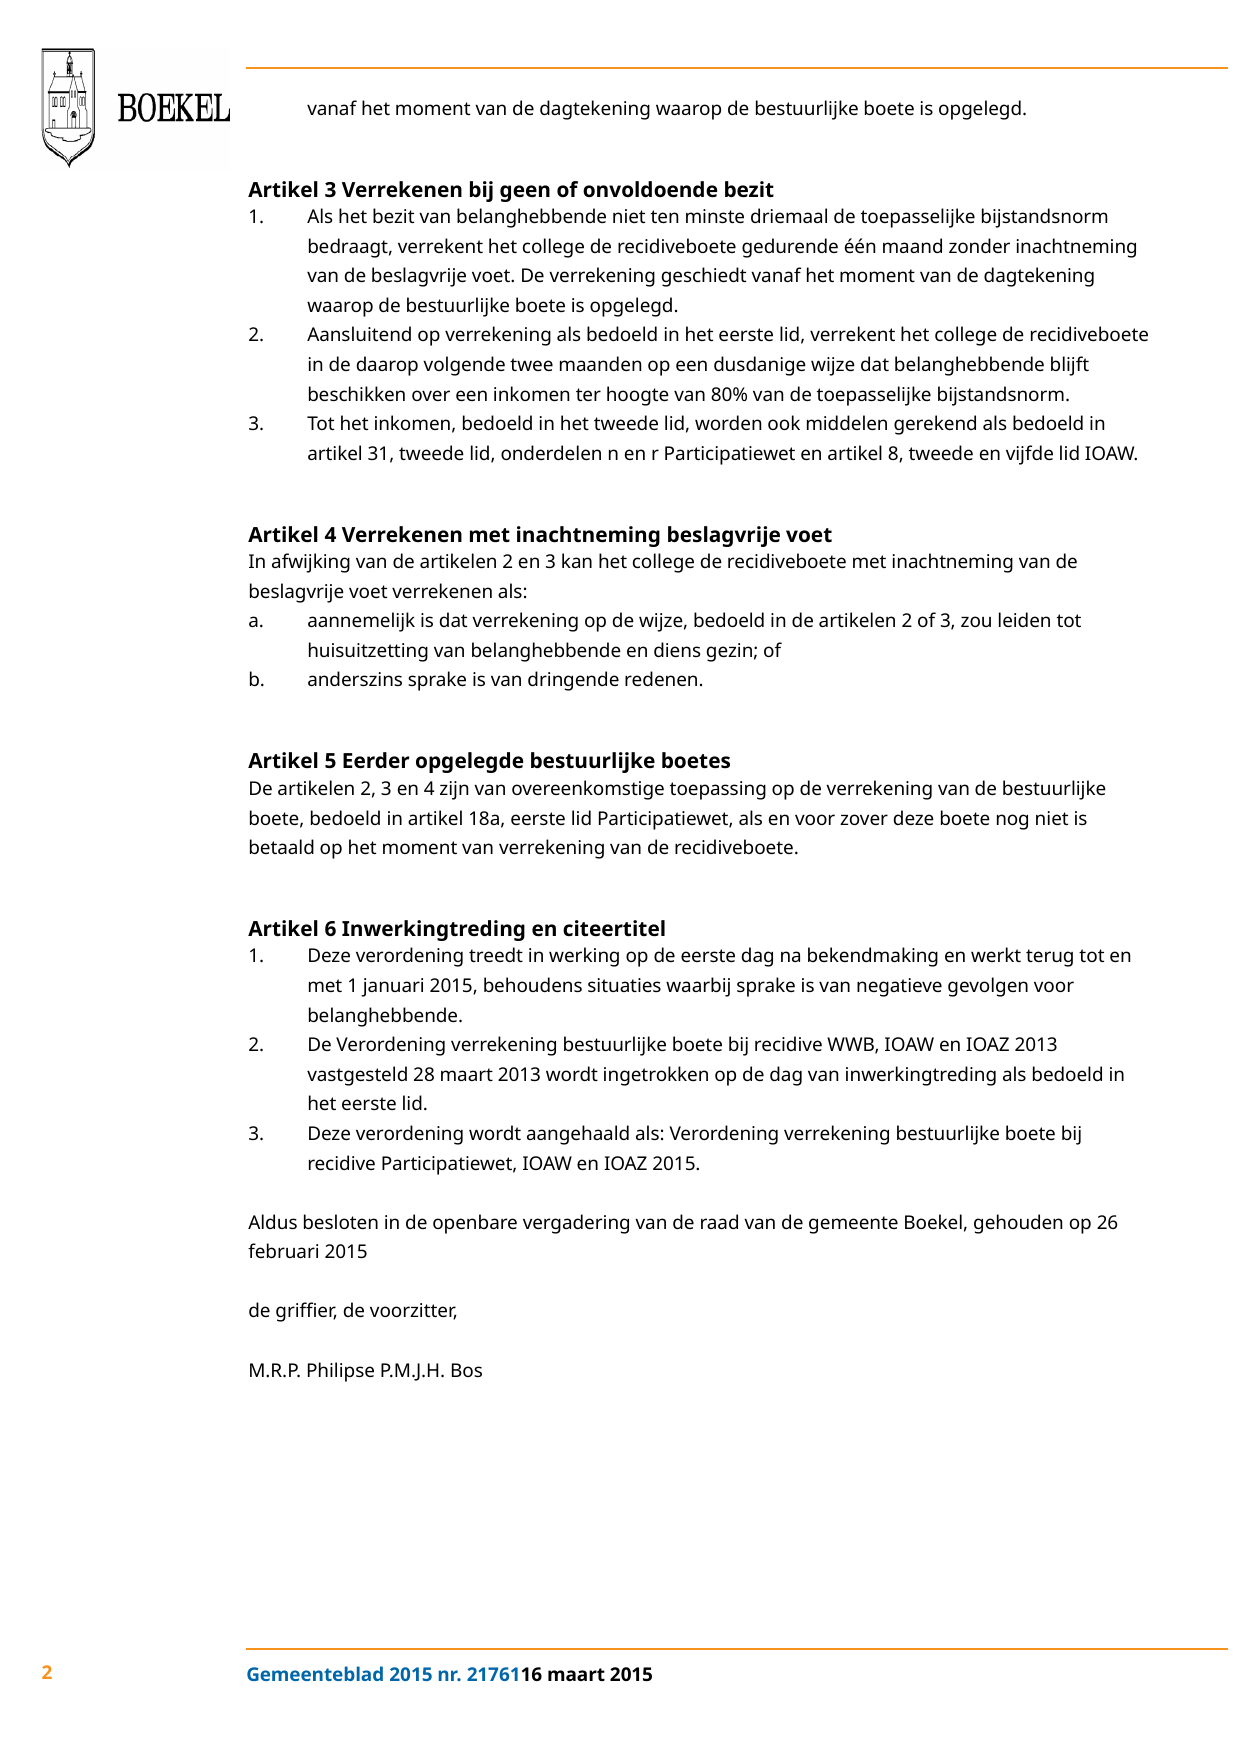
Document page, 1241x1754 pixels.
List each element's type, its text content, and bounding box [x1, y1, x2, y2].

text de griffier, de voorzitter, [248, 1298, 1152, 1323]
list vanaf het moment van de dagtekening waarop de bestuurlijke boete is opgelegd. [248, 95, 1152, 121]
text Artikel 6 Inwerkingtreding en citeertitel [248, 914, 1152, 943]
list Als het bezit van belanghebbende niet ten minste driemaal de toepasselijke bijstandsnorm bedraagt, verrekent het college de recidiveboete gedurende één maand zonder inachtneming van de beslagvrije voet. De verrekening geschiedt vanaf het moment van de dagtekening waarop de bestuurlijke boete is opgelegd. [248, 203, 1152, 318]
text Artikel 4 Verrekenen met inachtneming beslagvrije voet [248, 520, 1152, 548]
list Deze verordening treedt in werking op de eerste dag na bekendmaking en werkt terug tot en met 1 januari 2015, behoudens situaties waarbij sprake is van negatieve gevolgen voor belanghebbende. [248, 943, 1152, 1028]
list Aansluitend op verrekening als bedoeld in het eerste lid, verrekent het college de recidiveboete in de daarop volgende twee maanden op een dusdanige wijze dat belanghebbende blijft beschikken over een inkomen ter hoogte van 80% van de toepasselijke bijstandsnorm. [248, 322, 1152, 406]
list anderszins sprake is van dringende redenen. [248, 667, 1152, 692]
list De Verordening verrekening bestuurlijke boete bij recidive WWB, IOAW en IOAZ 2013 vastgesteld 28 maart 2013 wordt ingetrokken op de dag van inwerkingtreding als bedoeld in het eerste lid. [248, 1031, 1152, 1116]
list Tot het inkomen, bedoeld in het tweede lid, worden ook middelen gerekend als bedoeld in artikel 31, tweede lid, onderdelen n en r Participatiewet en artikel 8, tweede en vijfde lid IOAW. [248, 410, 1152, 466]
list Deze verordening wordt aangehaald als: Verordening verrekening bestuurlijke boete bij recidive Participatiewet, IOAW en IOAZ 2015. [248, 1120, 1152, 1176]
text Artikel 5 Eerder opgelegde bestuurlijke boetes [248, 747, 1152, 775]
text Artikel 3 Verrekenen bij geen of onvoldoende bezit [248, 175, 1152, 203]
text De artikelen 2, 3 en 4 zijn van overeenkomstige toepassing op de verrekening van de bestuurlijke boete, bedoeld in artikel 18a, eerste lid Participatiewet, als en voor zover deze boete nog niet is betaald op het moment van verrekening van de recidiveboete. [248, 775, 1152, 860]
picture [41, 47, 231, 172]
text Aldus besloten in de openbare vergadering van de raad van de gemeente Boekel, gehouden op 26 februari 2015 [248, 1209, 1152, 1264]
text In afwijking van de artikelen 2 en 3 kan het college de recidiveboete met inachtneming van de beslagvrije voet verrekenen als: [248, 548, 1152, 604]
text M.R.P. Philipse P.M.J.H. Bos [248, 1357, 1152, 1383]
list aannemelijk is dat verrekening op de wijze, bedoeld in de artikelen 2 of 3, zou leiden tot huisuitzetting van belanghebbende en diens gezin; of [248, 607, 1152, 663]
